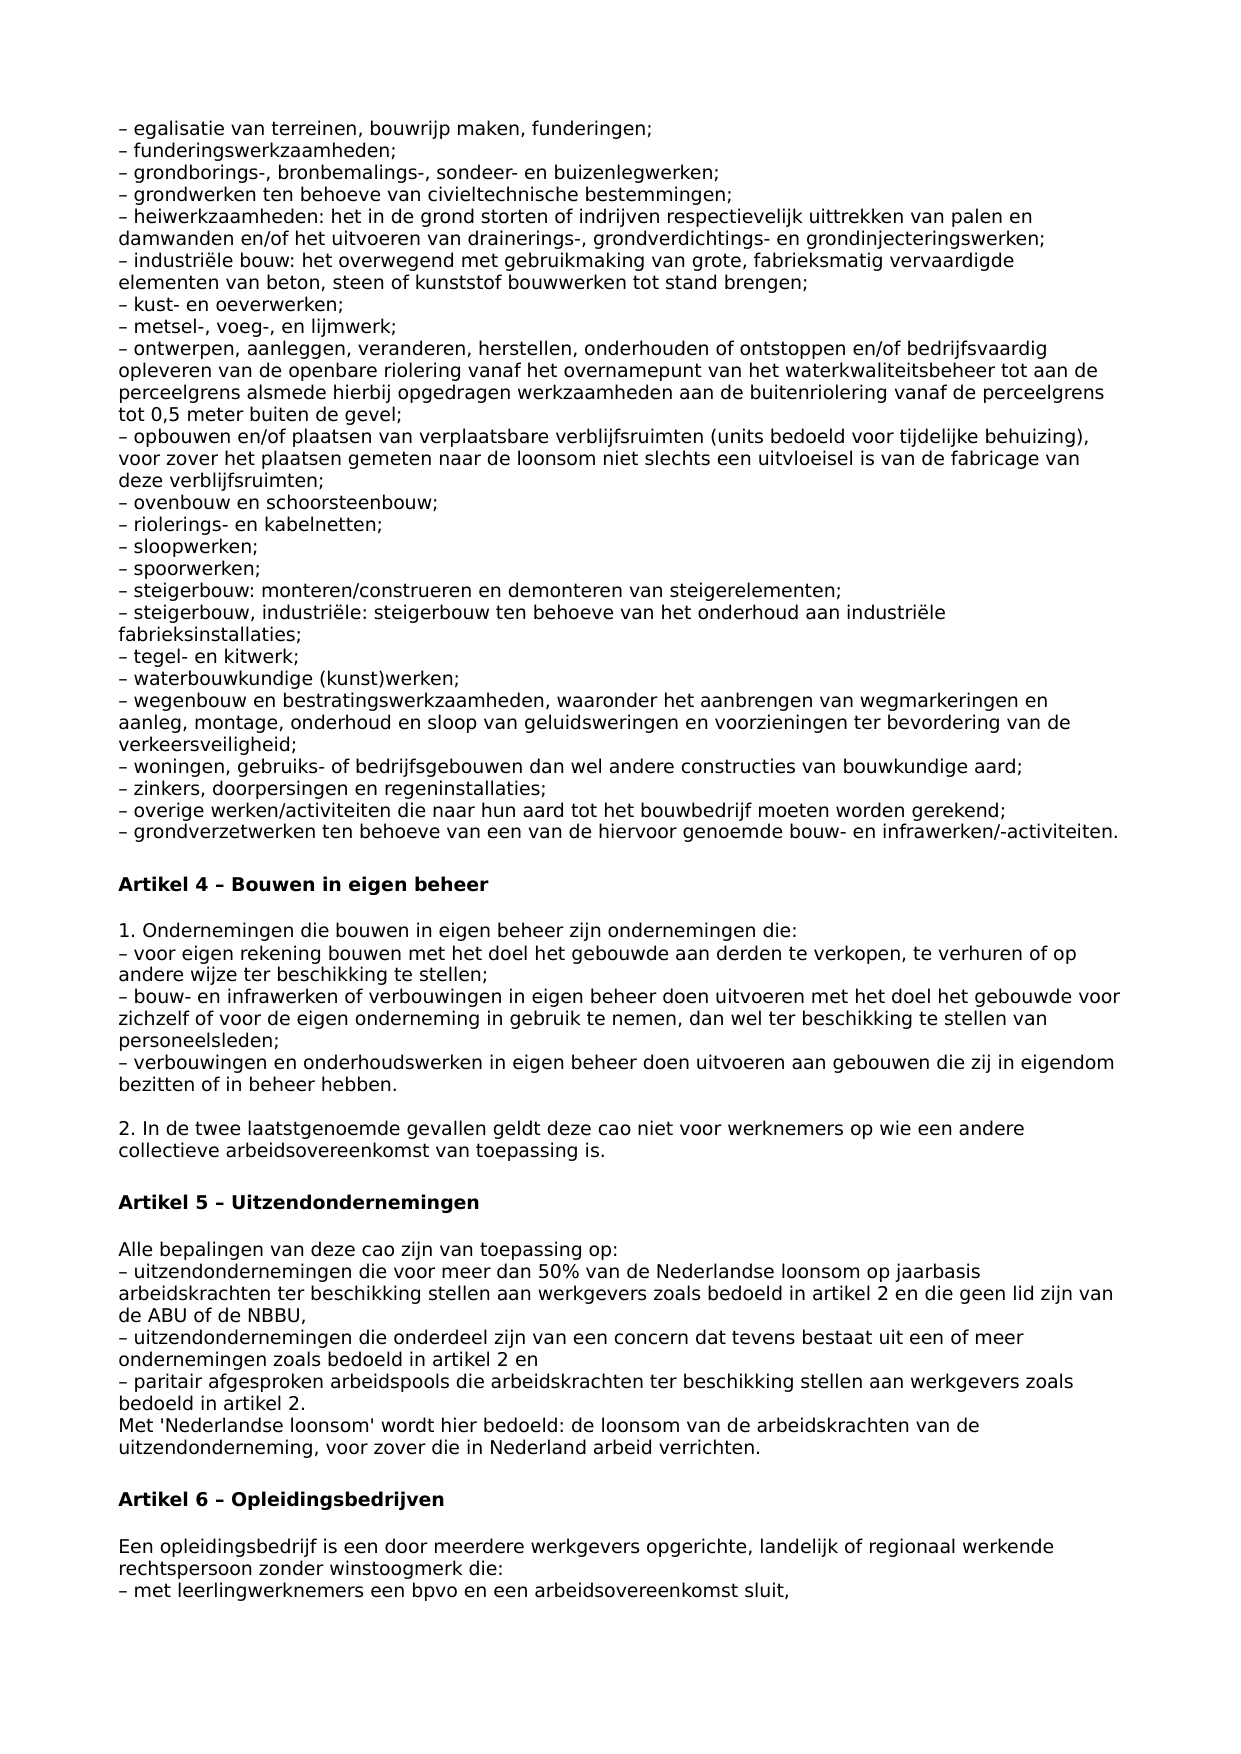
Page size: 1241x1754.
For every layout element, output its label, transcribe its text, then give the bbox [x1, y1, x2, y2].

text – grondborings-, bronbemalings-, sondeer- en buizenlegwerken; [118, 162, 1122, 184]
text – industriële bouw: het overwegend met gebruikmaking van grote, fabrieksmatig vervaardigde elementen van beton, steen of kunststof bouwwerken tot stand brengen; [118, 250, 1122, 294]
subtitle Artikel 5 – Uitzendondernemingen [118, 1192, 1122, 1214]
text – ontwerpen, aanleggen, veranderen, herstellen, onderhouden of ontstoppen en/of bedrijfsvaardig opleveren van de openbare riolering vanaf het overnamepunt van het waterkwaliteitsbeheer tot aan de perceelgrens alsmede hierbij opgedragen werkzaamheden aan de buitenriolering vanaf de perceelgrens tot 0,5 meter buiten de gevel; [118, 338, 1122, 426]
text – opbouwen en/of plaatsen van verplaatsbare verblijfsruimten (units bedoeld voor tijdelijke behuizing), voor zover het plaatsen gemeten naar de loonsom niet slechts een uitvloeisel is van de fabricage van deze verblijfsruimten; [118, 426, 1122, 492]
text – waterbouwkundige (kunst)werken; [118, 668, 1122, 689]
text Met 'Nederlandse loonsom' wordt hier bedoeld: de loonsom van de arbeidskrachten van de [118, 1415, 1122, 1437]
text – overige werken/activiteiten die naar hun aard tot het bouwbedrijf moeten worden gerekend; [118, 799, 1122, 821]
text 2. In de twee laatstgenoemde gevallen geldt deze cao niet voor werknemers op wie een andere collectieve arbeidsovereenkomst van toepassing is. [118, 1118, 1122, 1162]
text – tegel- en kitwerk; [118, 646, 1122, 668]
text – paritair afgesproken arbeidspools die arbeidskrachten ter beschikking stellen aan werkgevers zoals bedoeld in artikel 2. [118, 1371, 1122, 1415]
text – steigerbouw: monteren/construeren en demonteren van steigerelementen; [118, 580, 1122, 602]
subtitle Artikel 6 – Opleidingsbedrijven [118, 1489, 1122, 1511]
text – uitzendondernemingen die onderdeel zijn van een concern dat tevens bestaat uit een of meer ondernemingen zoals bedoeld in artikel 2 en [118, 1327, 1122, 1371]
text – uitzendondernemingen die voor meer dan 50% van de Nederlandse loonsom op jaarbasis arbeidskrachten ter beschikking stellen aan werkgevers zoals bedoeld in artikel 2 en die geen lid zijn van de ABU of de NBBU, [118, 1261, 1122, 1327]
text – wegenbouw en bestratingswerkzaamheden, waaronder het aanbrengen van wegmarkeringen en aanleg, montage, onderhoud en sloop van geluidsweringen en voorzieningen ter bevordering van de verkeersveiligheid; [118, 689, 1122, 756]
text – ovenbouw en schoorsteenbouw; [118, 492, 1122, 514]
text – heiwerkzaamheden: het in de grond storten of indrijven respectievelijk uittrekken van palen en damwanden en/of het uitvoeren van drainerings-, grondverdichtings- en grondinjecteringswerken; [118, 206, 1122, 250]
text Een opleidingsbedrijf is een door meerdere werkgevers opgerichte, landelijk of regionaal werkende rechtspersoon zonder winstoogmerk die: [118, 1536, 1122, 1580]
text – steigerbouw, industriële: steigerbouw ten behoeve van het onderhoud aan industriële fabrieksinstallaties; [118, 602, 1122, 646]
text Alle bepalingen van deze cao zijn van toepassing op: [118, 1239, 1122, 1261]
text – funderingswerkzaamheden; [118, 140, 1122, 162]
text – voor eigen rekening bouwen met het doel het gebouwde aan derden te verkopen, te verhuren of op andere wijze ter beschikking te stellen; [118, 942, 1122, 986]
text – zinkers, doorpersingen en regeninstallaties; [118, 777, 1122, 799]
text – riolerings- en kabelnetten; [118, 514, 1122, 536]
text – verbouwingen en onderhoudswerken in eigen beheer doen uitvoeren aan gebouwen die zij in eigendom bezitten of in beheer hebben. [118, 1052, 1122, 1096]
text – woningen, gebruiks- of bedrijfsgebouwen dan wel andere constructies van bouwkundige aard; [118, 756, 1122, 777]
text – met leerlingwerknemers een bpvo en een arbeidsovereenkomst sluit, [118, 1580, 1122, 1602]
subtitle Artikel 4 – Bouwen in eigen beheer [118, 873, 1122, 895]
text – grondwerken ten behoeve van civieltechnische bestemmingen; [118, 184, 1122, 206]
text – spoorwerken; [118, 558, 1122, 580]
text 1. Ondernemingen die bouwen in eigen beheer zijn ondernemingen die: [118, 920, 1122, 942]
text – kust- en oeverwerken; [118, 294, 1122, 316]
text – sloopwerken; [118, 536, 1122, 558]
text uitzendonderneming, voor zover die in Nederland arbeid verrichten. [118, 1437, 1122, 1459]
text – metsel-, voeg-, en lijmwerk; [118, 316, 1122, 338]
text – grondverzetwerken ten behoeve van een van de hiervoor genoemde bouw- en infrawerken/-activiteiten. [118, 821, 1122, 843]
text – egalisatie van terreinen, bouwrijp maken, funderingen; [118, 118, 1122, 140]
text – bouw- en infrawerken of verbouwingen in eigen beheer doen uitvoeren met het doel het gebouwde voor zichzelf of voor de eigen onderneming in gebruik te nemen, dan wel ter beschikking te stellen van personeelsleden; [118, 986, 1122, 1052]
